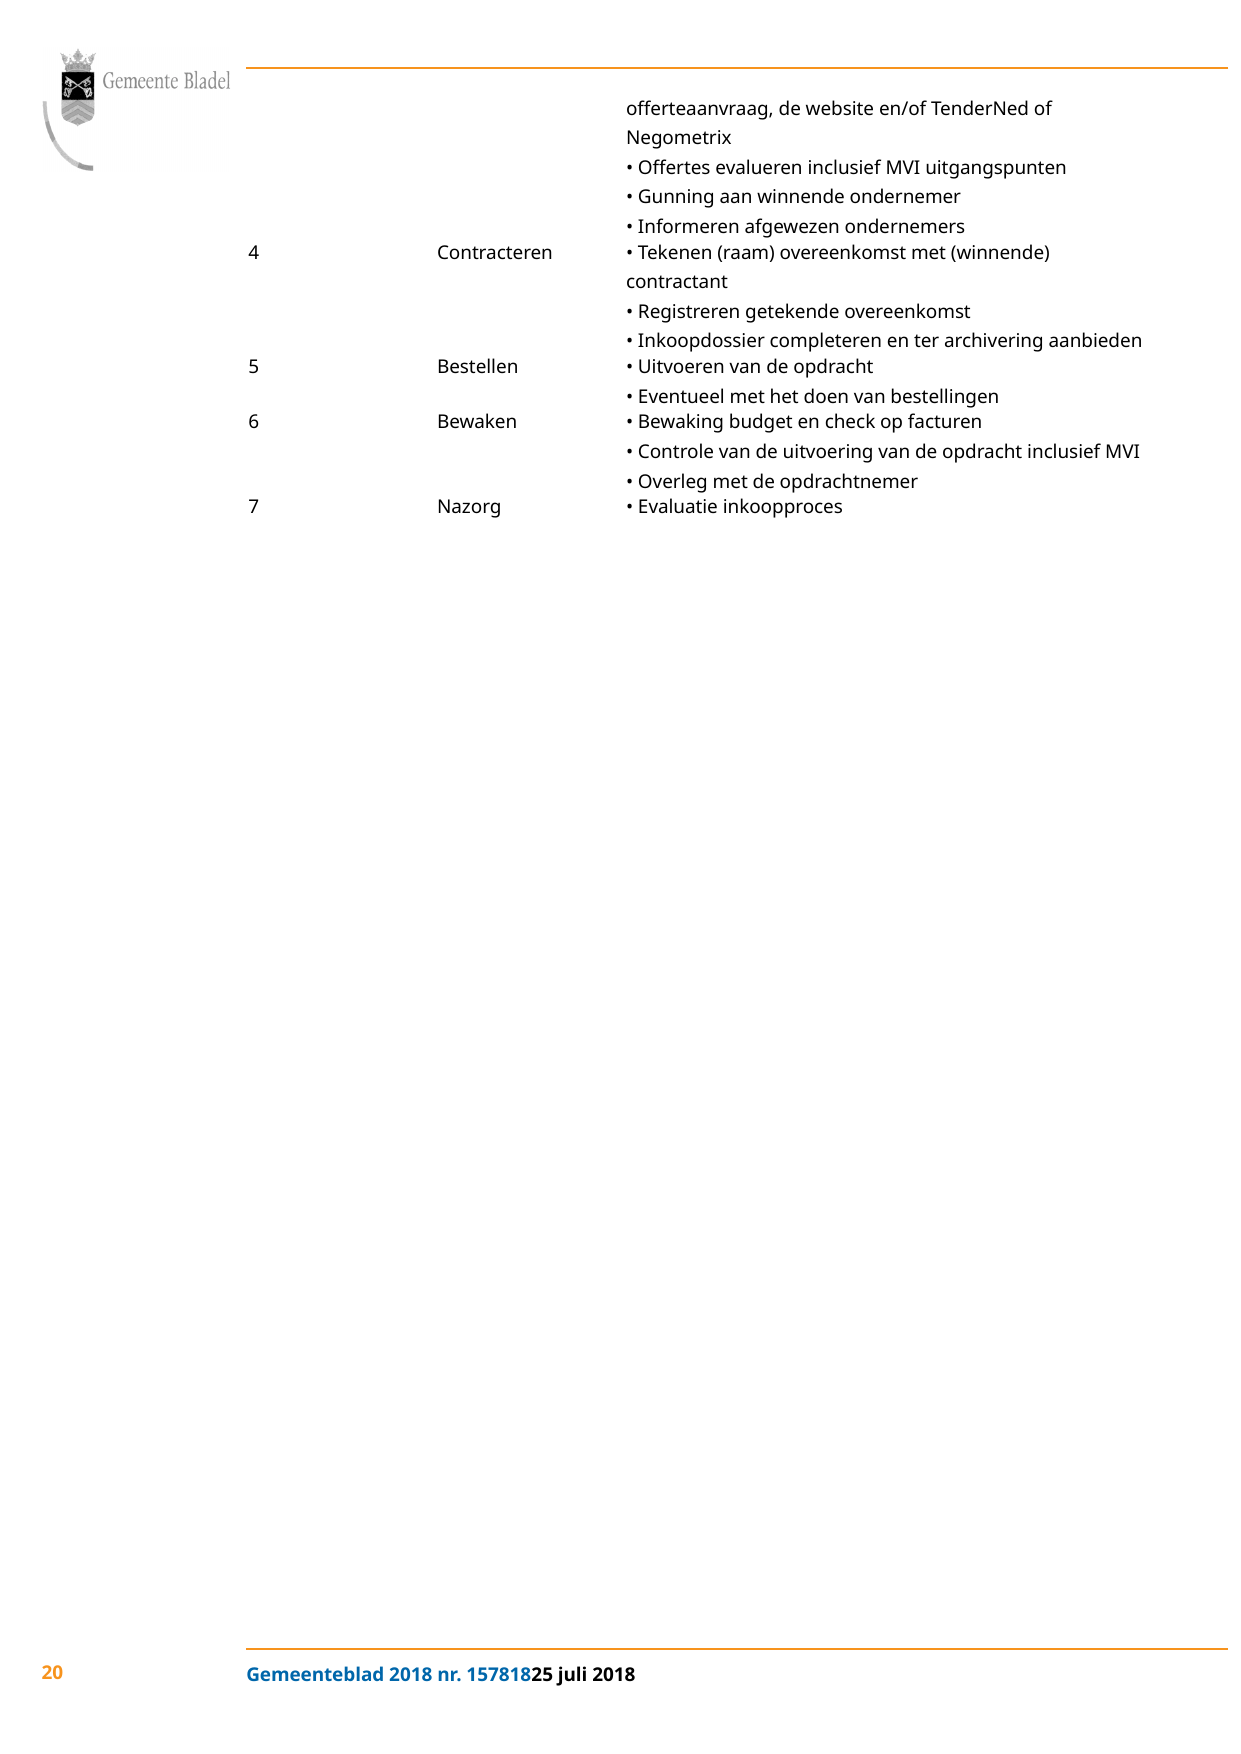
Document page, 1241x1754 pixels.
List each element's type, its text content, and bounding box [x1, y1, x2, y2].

table_cell Contracteren [437, 239, 626, 353]
table_cell [437, 95, 626, 239]
table_cell Nazorg [437, 494, 626, 519]
table_cell • Evaluatie inkoopproces [626, 494, 1152, 519]
table_cell • Bewaking budget en check op facturen • Controle van de uitvoering van de opdracht inclusief MVI • Overleg met de opdrachtnemer [626, 409, 1152, 493]
table_cell [248, 95, 437, 239]
table_cell 6 [248, 409, 437, 493]
table_cell Bewaken [437, 409, 626, 493]
table_cell offerteaanvraag, de website en/of TenderNed of Negometrix • Offertes evalueren inclusief MVI uitgangspunten • Gunning aan winnende ondernemer • Informeren afgewezen ondernemers [626, 95, 1152, 239]
picture [41, 47, 231, 172]
table_cell • Tekenen (raam) overeenkomst met (winnende) contractant • Registreren getekende overeenkomst • Inkoopdossier completeren en ter archivering aanbieden [626, 239, 1152, 353]
table_cell • Uitvoeren van de opdracht • Eventueel met het doen van bestellingen [626, 353, 1152, 409]
table_cell 5 [248, 353, 437, 409]
table_cell 7 [248, 494, 437, 519]
table_cell 4 [248, 239, 437, 353]
table_cell Bestellen [437, 353, 626, 409]
